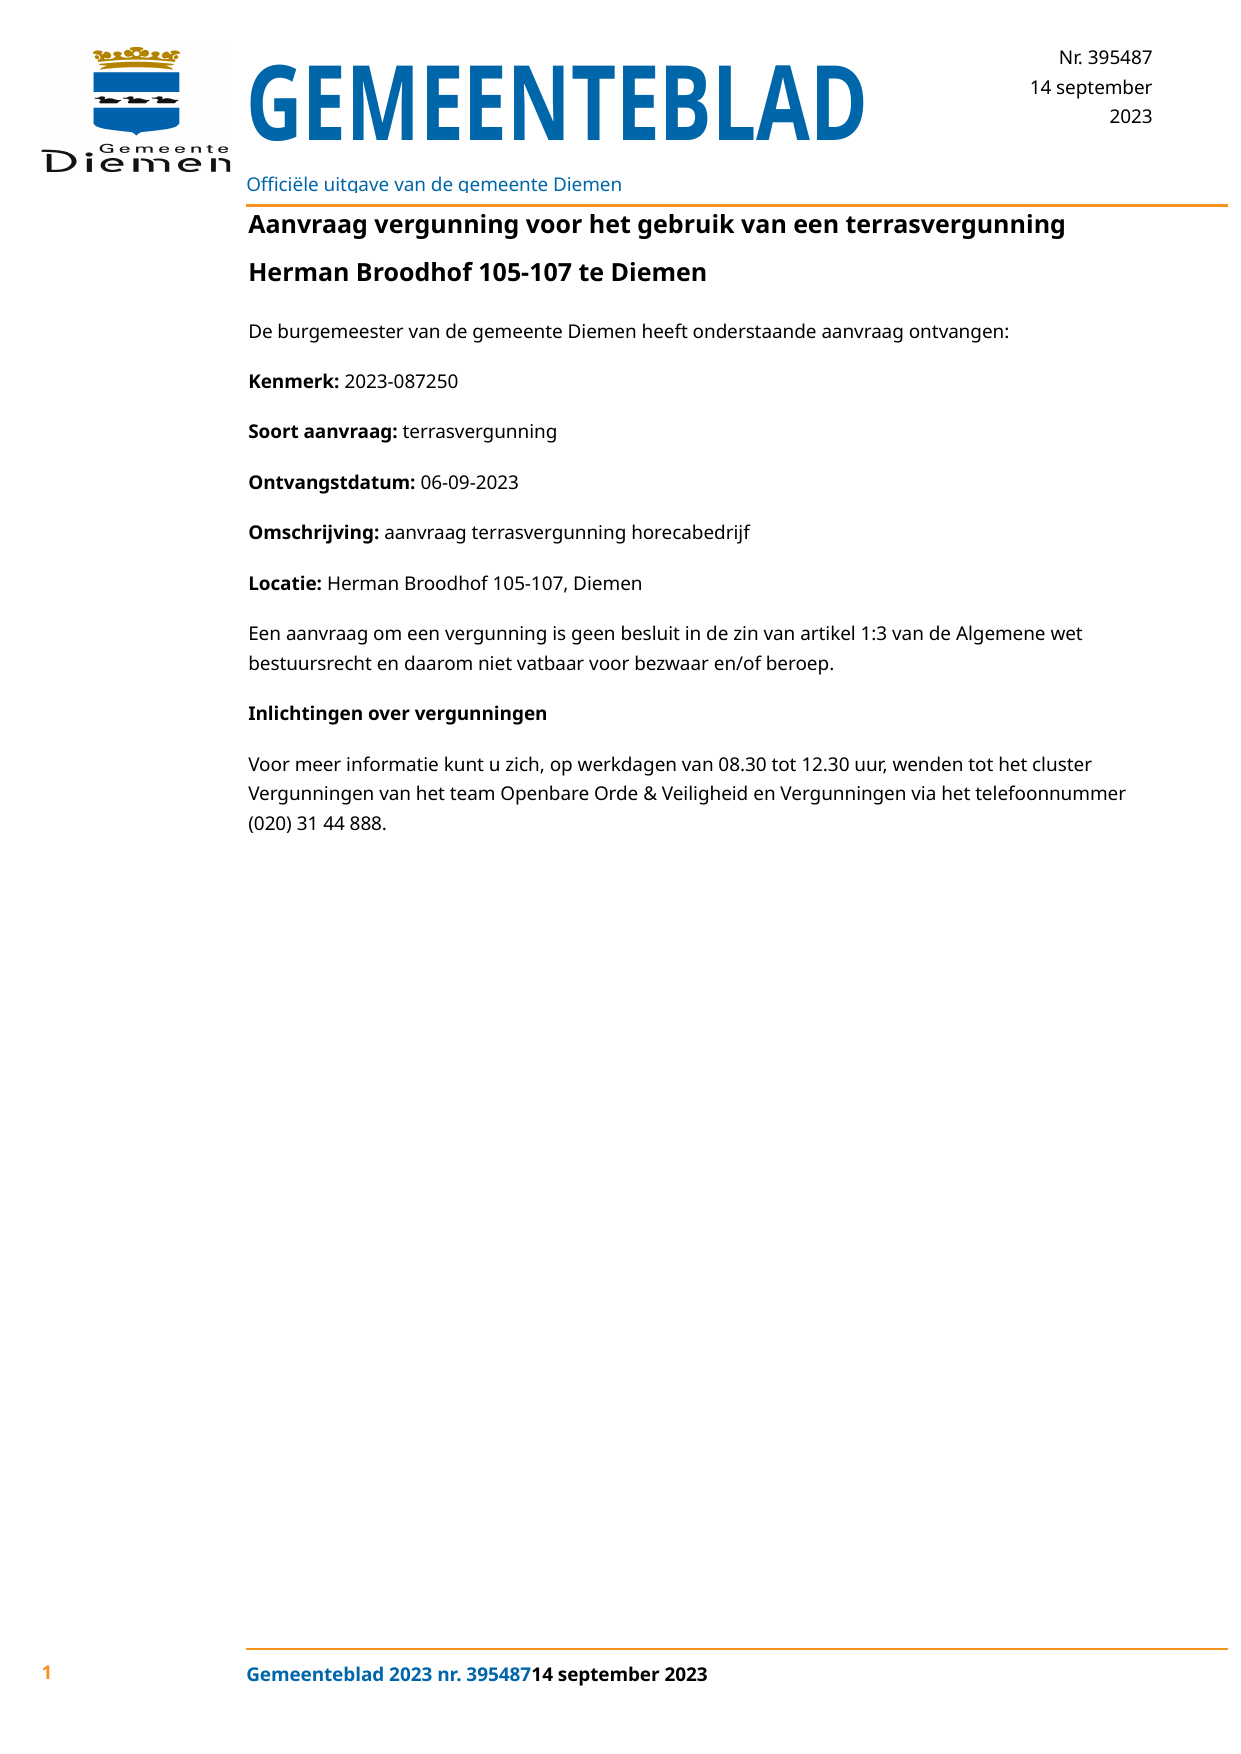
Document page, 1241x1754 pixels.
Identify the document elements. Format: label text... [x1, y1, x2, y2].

text Soort aanvraag: terrasvergunning [248, 419, 1152, 444]
text Inlichtingen over vergunningen [248, 700, 1152, 726]
text Aanvraag vergunning voor het gebruik van een terrasvergunning Herman Broodhof 105-107 te Diemen [248, 207, 1152, 288]
text Ontvangstdatum: 06-09-2023 [248, 469, 1152, 495]
picture [41, 47, 231, 172]
text Een aanvraag om een vergunning is geen besluit in de zin van artikel 1:3 van de Algemene wet bestuursrecht en daarom niet vatbaar voor bezwaar en/of beroep. [248, 620, 1152, 676]
text Voor meer informatie kunt u zich, op werkdagen van 08.30 tot 12.30 uur, wenden tot het cluster Vergunningen van het team Openbare Orde & Veiligheid en Vergunningen via het telefoonnummer (020) 31 44 888. [248, 751, 1152, 836]
text Omschrijving: aanvraag terrasvergunning horecabedrijf [248, 519, 1152, 545]
text Kenmerk: 2023-087250 [248, 368, 1152, 394]
text Locatie: Herman Broodhof 105-107, Diemen [248, 570, 1152, 596]
text De burgemeester van de gemeente Diemen heeft onderstaande aanvraag ontvangen: [248, 318, 1152, 344]
